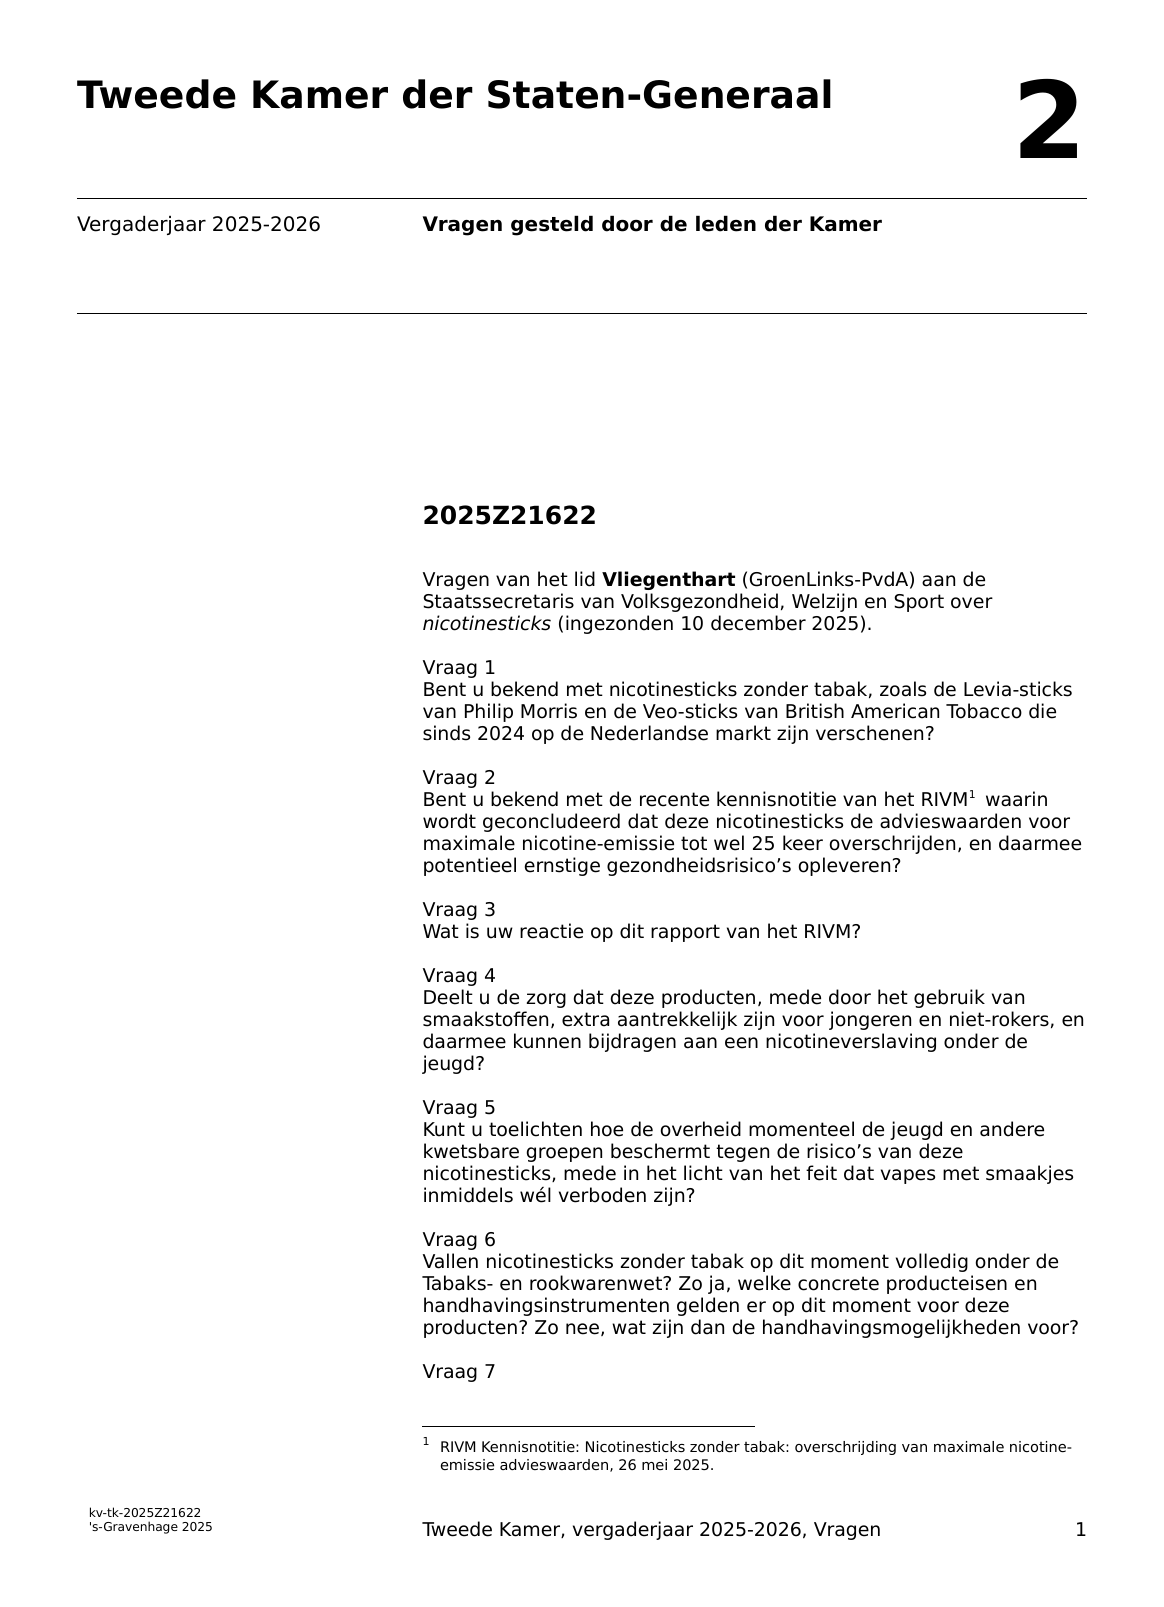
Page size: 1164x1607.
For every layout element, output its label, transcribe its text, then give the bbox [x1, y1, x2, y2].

text Vraag 4 [422, 965, 1087, 987]
text RIVM Kennisnotitie: Nicotinesticks zonder tabak: overschrijding van maximale nicotine-emissie advieswaarden, 26 mei 2025. [422, 1435, 1087, 1474]
text Vraag 1 [422, 657, 1087, 679]
text Bent u bekend met de recente kennisnotitie van het RIVM waarin wordt geconcludeerd dat deze nicotinesticks de advieswaarden voor maximale nicotine-emissie tot wel 25 keer overschrijden, en daarmee potentieel ernstige gezondheidsrisico’s opleveren? [422, 789, 1087, 877]
text Kunt u toelichten hoe de overheid momenteel de jeugd en andere kwetsbare groepen beschermt tegen de risico’s van deze nicotinesticks, mede in het licht van het feit dat vapes met smaakjes inmiddels wél verboden zijn? [422, 1119, 1087, 1207]
table_cell Vragen gesteld door de leden der Kamer [422, 199, 1087, 313]
text Bent u bekend met nicotinesticks zonder tabak, zoals de Levia-sticks van Philip Morris en de Veo-sticks van British American Tobacco die sinds 2024 op de Nederlandse markt zijn verschenen? [422, 679, 1087, 745]
text Vragen van het lid Vliegenthart (GroenLinks-PvdA) aan de Staatssecretaris van Volksgezondheid, Welzijn en Sport over nicotinesticks (ingezonden 10 december 2025). [422, 569, 1087, 635]
text Wat is uw reactie op dit rapport van het RIVM? [422, 921, 1087, 943]
table_cell Vergaderjaar 2025-2026 [77, 199, 422, 313]
table_header 2 [886, 59, 1087, 198]
text kv-tk-2025Z21622 [88, 1506, 323, 1520]
text Vraag 2 [422, 767, 1087, 789]
text Vraag 6 [422, 1229, 1087, 1251]
text Deelt u de zorg dat deze producten, mede door het gebruik van smaakstoffen, extra aantrekkelijk zijn voor jongeren en niet-rokers, en daarmee kunnen bijdragen aan een nicotineverslaving onder de jeugd? [422, 987, 1087, 1075]
text 's-Gravenhage 2025 [88, 1520, 323, 1534]
table_header Tweede Kamer der Staten-Generaal [77, 59, 886, 198]
text Vraag 7 [422, 1361, 1087, 1383]
text 2025Z21622 [422, 501, 1087, 531]
text Vallen nicotinesticks zonder tabak op dit moment volledig onder de Tabaks- en rookwarenwet? Zo ja, welke concrete producteisen en handhavingsinstrumenten gelden er op dit moment voor deze producten? Zo nee, wat zijn dan de handhavingsmogelijkheden voor? [422, 1251, 1087, 1339]
text Vraag 3 [422, 899, 1087, 921]
text Vraag 5 [422, 1097, 1087, 1119]
